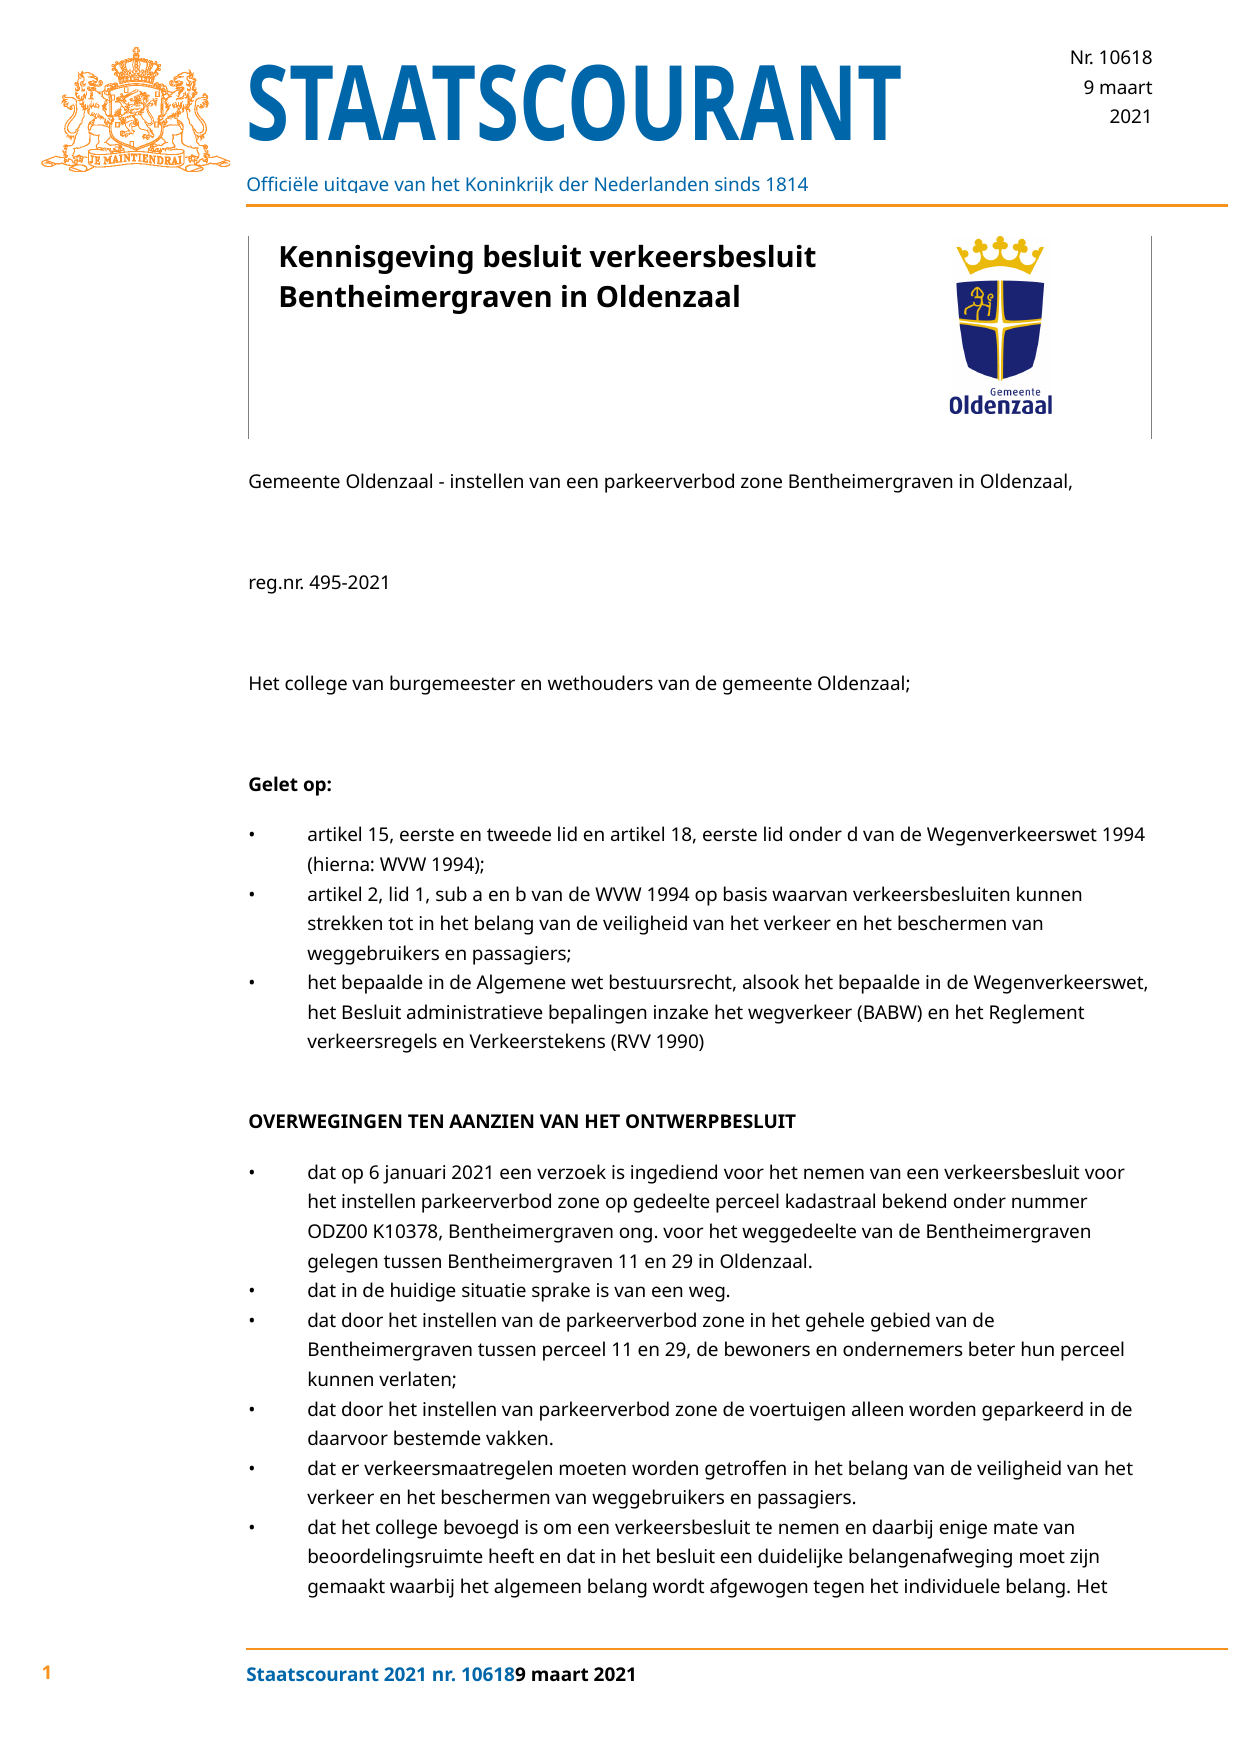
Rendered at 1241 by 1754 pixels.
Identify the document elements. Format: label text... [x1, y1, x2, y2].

list dat er verkeersmaatregelen moeten worden getroffen in het belang van de veiligheid van het verkeer en het beschermen van weggebruikers en passagiers. [248, 1455, 1152, 1510]
list artikel 2, lid 1, sub a en b van de WVW 1994 op basis waarvan verkeersbesluiten kunnen strekken tot in het belang van de veiligheid van het verkeer en het beschermen van weggebruikers en passagiers; [248, 881, 1152, 966]
table_header Kennisgeving besluit verkeersbesluit Bentheimergraven in Oldenzaal [249, 236, 850, 439]
list dat het college bevoegd is om een verkeersbesluit te nemen en daarbij enige mate van beoordelingsruimte heeft en dat in het besluit een duidelijke belangenafweging moet zijn gemaakt waarbij het algemeen belang wordt afgewogen tegen het individuele belang. Het [248, 1514, 1152, 1599]
list dat door het instellen van de parkeerverbod zone in het gehele gebied van de Bentheimergraven tussen perceel 11 en 29, de bewoners en ondernemers beter hun perceel kunnen verlaten; [248, 1307, 1152, 1392]
table_header [1052, 236, 1151, 413]
table_header [850, 236, 949, 413]
text Gelet op: [248, 771, 1152, 797]
list dat op 6 januari 2021 een verzoek is ingediend voor het nemen van een verkeersbesluit voor het instellen parkeerverbod zone op gedeelte perceel kadastraal bekend onder nummer ODZ00 K10378, Bentheimergraven ong. voor het weggedeelte van de Bentheimergraven gelegen tussen Bentheimergraven 11 en 29 in Oldenzaal. [248, 1159, 1152, 1273]
list dat door het instellen van parkeerverbod zone de voertuigen alleen worden geparkeerd in de daarvoor bestemde vakken. [248, 1396, 1152, 1451]
text reg.nr. 495-2021 [248, 569, 1152, 595]
table_header [850, 414, 1151, 439]
picture [41, 47, 231, 172]
list artikel 15, eerste en tweede lid en artikel 18, eerste lid onder d van de Wegenverkeerswet 1994 (hierna: WVW 1994); [248, 822, 1152, 877]
list dat in de huidige situatie sprake is van een weg. [248, 1277, 1152, 1303]
text Gemeente Oldenzaal - instellen van een parkeerverbod zone Bentheimergraven in Oldenzaal, [248, 469, 1152, 494]
picture [949, 236, 1052, 414]
text Het college van burgemeester en wethouders van de gemeente Oldenzaal; [248, 670, 1152, 696]
text OVERWEGINGEN TEN AANZIEN VAN HET ONTWERPBESLUIT [248, 1109, 1152, 1134]
list het bepaalde in de Algemene wet bestuursrecht, alsook het bepaalde in de Wegenverkeerswet, het Besluit administratieve bepalingen inzake het wegverkeer (BABW) en het Reglement verkeersregels en Verkeerstekens (RVV 1990) [248, 969, 1152, 1054]
